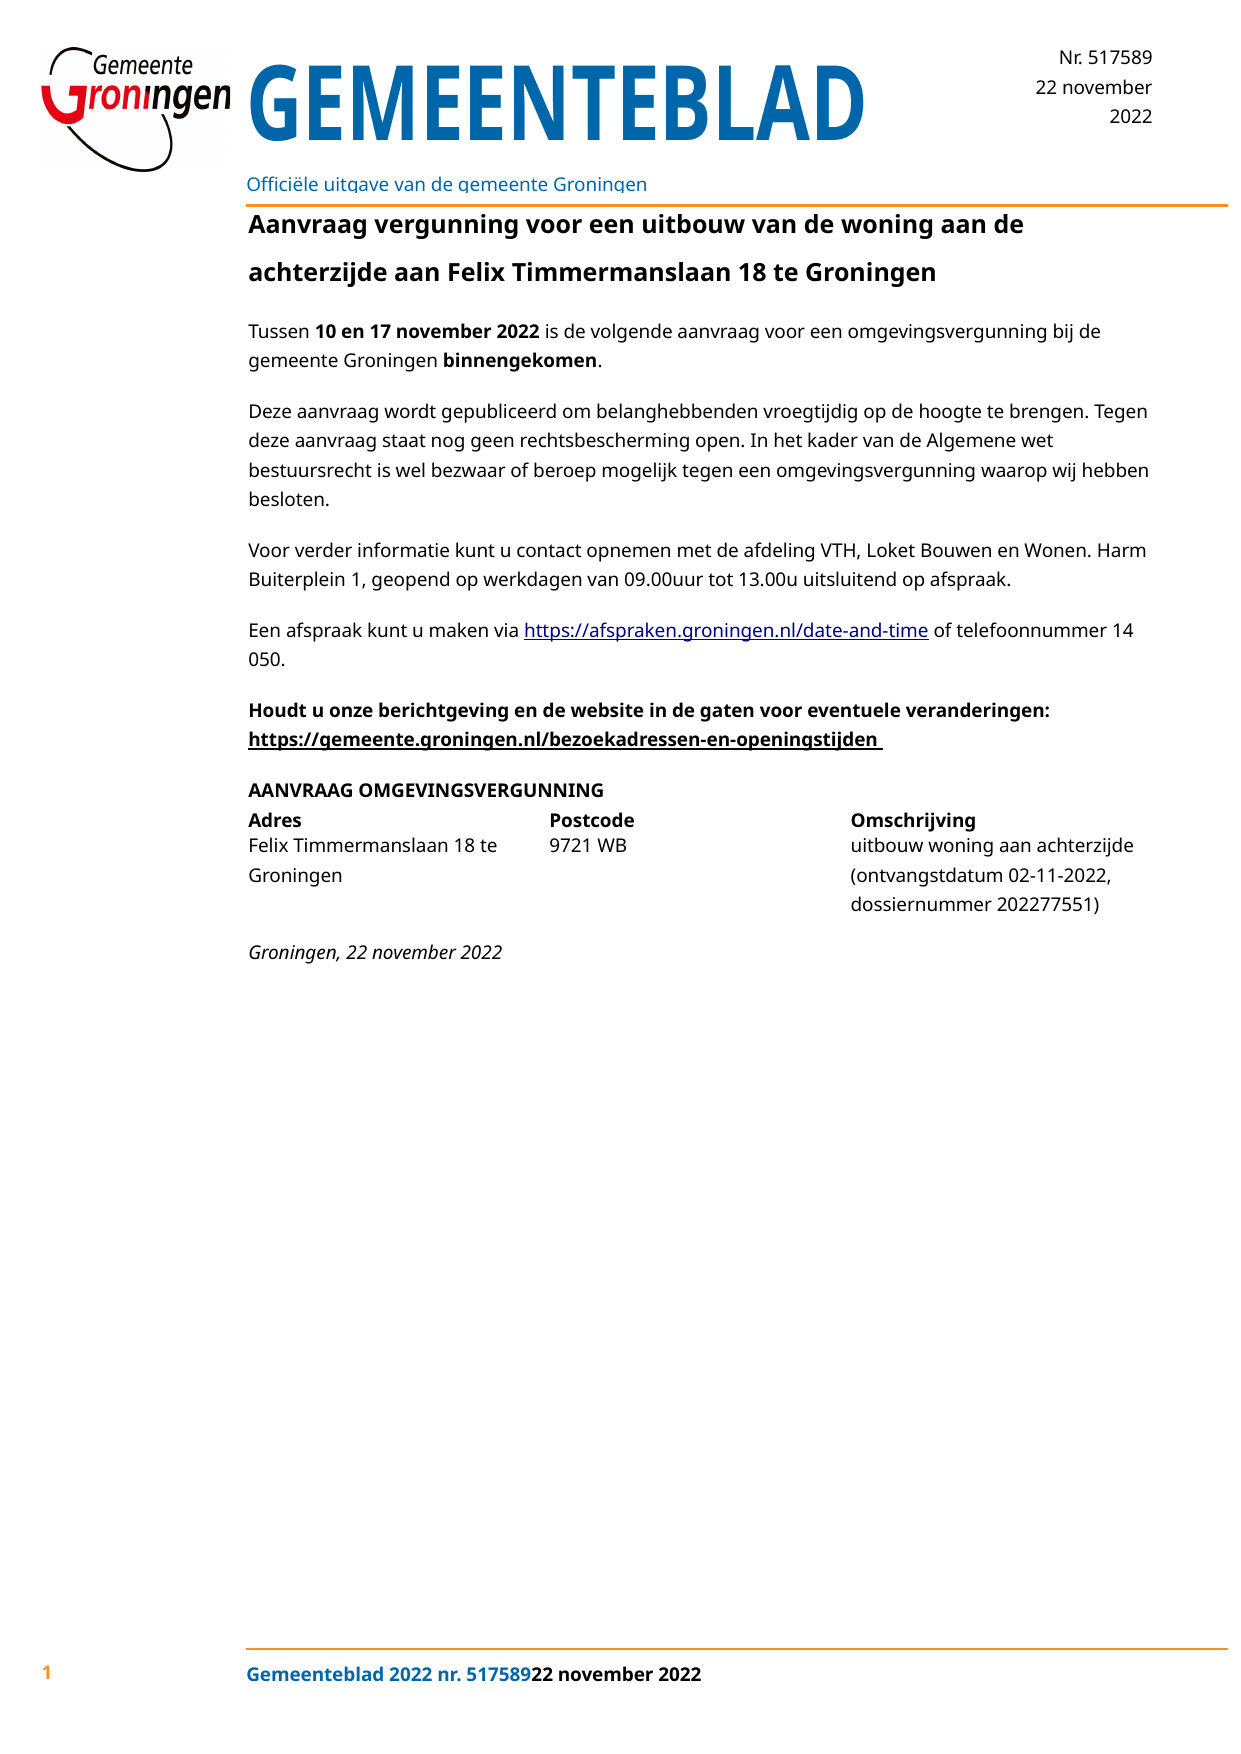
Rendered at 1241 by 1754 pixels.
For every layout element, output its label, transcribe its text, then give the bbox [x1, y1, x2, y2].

picture [41, 47, 231, 172]
text Tussen 10 en 17 november 2022 is de volgende aanvraag voor een omgevingsvergunning bij de gemeente Groningen binnengekomen. [248, 318, 1152, 373]
table_cell uitbouw woning aan achterzijde (ontvangstdatum 02-11-2022, dossiernummer 202277551) [850, 833, 1152, 917]
text AANVRAAG OMGEVINGSVERGUNNING [248, 777, 1152, 803]
text Voor verder informatie kunt u contact opnemen met de afdeling VTH, Loket Bouwen en Wonen. Harm Buiterplein 1, geopend op werkdagen van 09.00uur tot 13.00u uitsluitend op afspraak. [248, 537, 1152, 592]
table_cell 9721 WB [549, 833, 850, 917]
text Deze aanvraag wordt gepubliceerd om belanghebbenden vroegtijdig op de hoogte te brengen. Tegen deze aanvraag staat nog geen rechtsbescherming open. In het kader van de Algemene wet bestuursrecht is wel bezwaar of beroep mogelijk tegen een omgevingsvergunning waarop wij hebben besloten. [248, 398, 1152, 512]
text Aanvraag vergunning voor een uitbouw van de woning aan de achterzijde aan Felix Timmermanslaan 18 te Groningen [248, 207, 1152, 288]
text Houdt u onze berichtgeving en de website in de gaten voor eventuele veranderingen: https://gemeente.groningen.nl/bezoekadressen-en-openingstijden [248, 697, 1152, 752]
table_cell Felix Timmermanslaan 18 te Groningen [248, 833, 549, 917]
text Groningen, 22 november 2022 [248, 939, 1152, 964]
table_header Postcode [549, 807, 850, 832]
text Een afspraak kunt u maken via https://afspraken.groningen.nl/date-and-time of telefoonnummer 14 050. [248, 617, 1152, 672]
table_header Omschrijving [850, 807, 1152, 832]
table_header Adres [248, 807, 549, 832]
